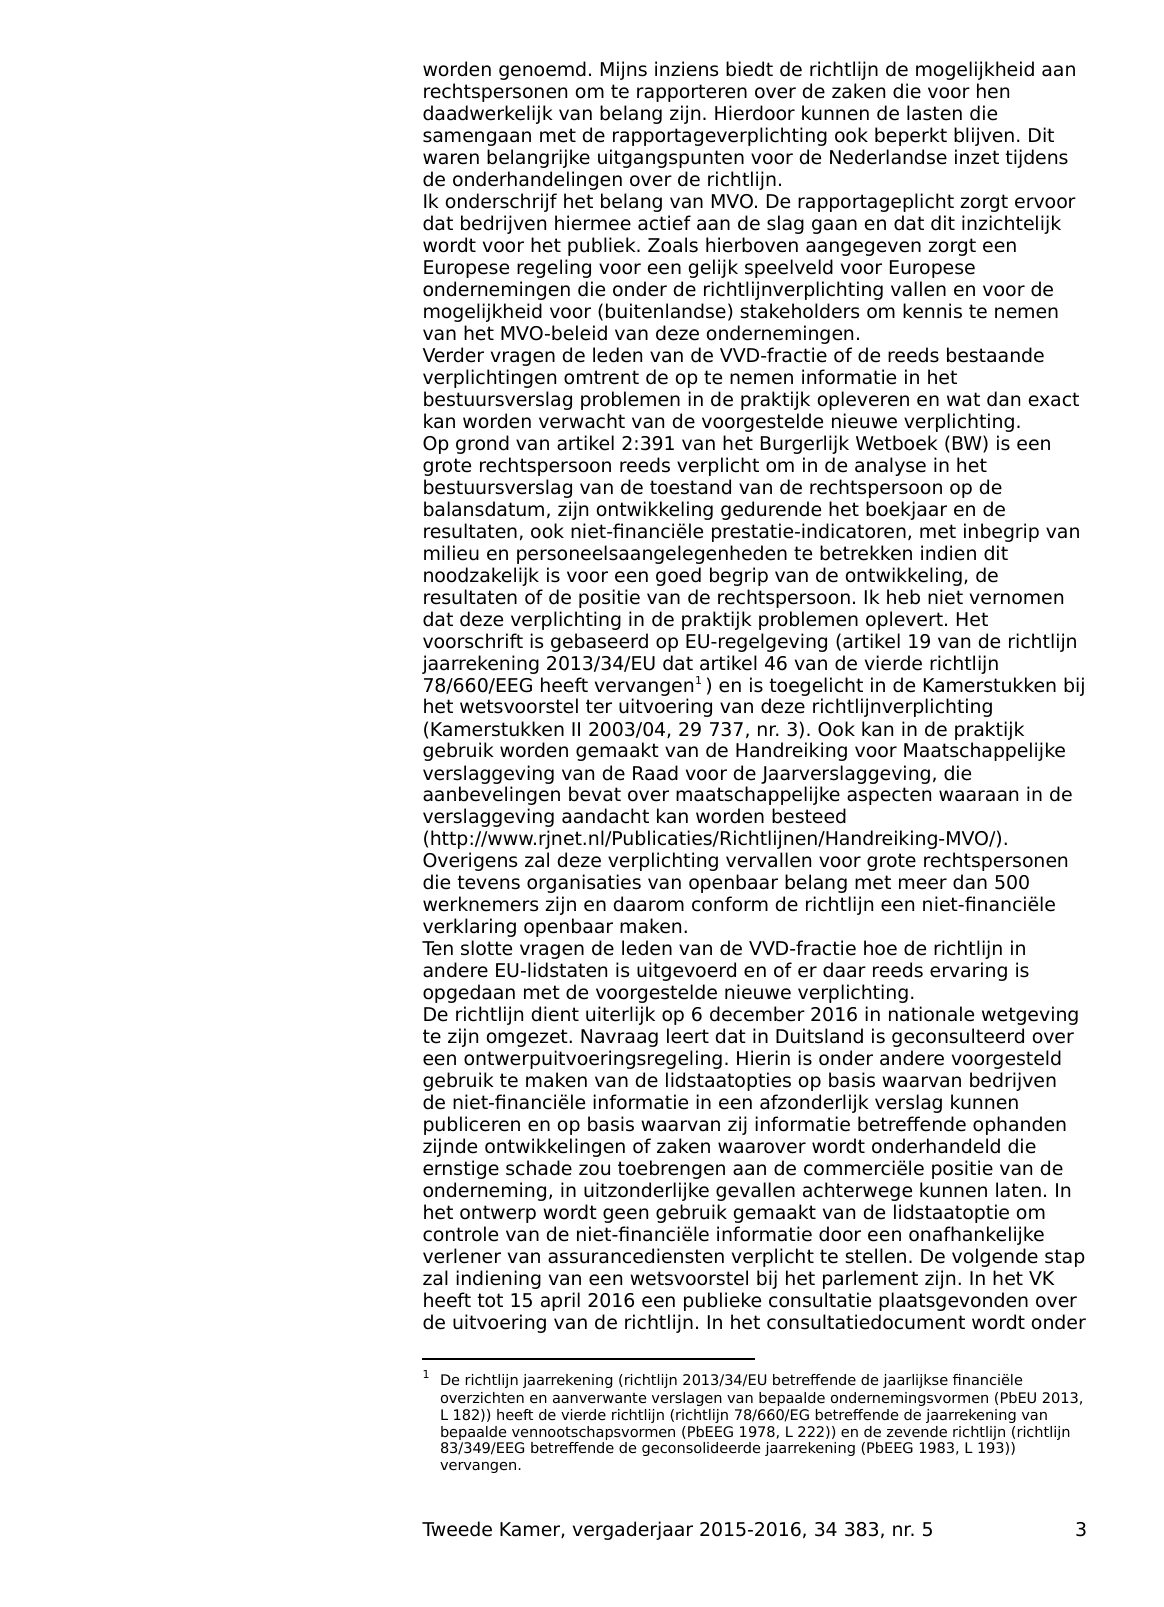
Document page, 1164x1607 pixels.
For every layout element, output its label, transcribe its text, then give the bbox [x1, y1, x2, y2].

text Op grond van artikel 2:391 van het Burgerlijk Wetboek (BW) is een grote rechtspersoon reeds verplicht om in de analyse in het bestuursverslag van de toestand van de rechtspersoon op de balansdatum, zijn ontwikkeling gedurende het boekjaar en de resultaten, ook niet-financiële prestatie-indicatoren, met inbegrip van milieu en personeelsaangelegenheden te betrekken indien dit noodzakelijk is voor een goed begrip van de ontwikkeling, de resultaten of de positie van de rechtspersoon. Ik heb niet vernomen dat deze verplichting in de praktijk problemen oplevert. Het voorschrift is gebaseerd op EU-regelgeving (artikel 19 van de richtlijn jaarrekening 2013/34/EU dat artikel 46 van de vierde richtlijn 78/660/EEG heeft vervangen) en is toegelicht in de Kamerstukken bij het wetsvoorstel ter uitvoering van deze richtlijnverplichting (Kamerstukken II 2003/04, 29 737, nr. 3). Ook kan in de praktijk gebruik worden gemaakt van de Handreiking voor Maatschappelijke verslaggeving van de Raad voor de Jaarverslaggeving, die aanbevelingen bevat over maatschappelijke aspecten waaraan in de verslaggeving aandacht kan worden besteed (http://www.rjnet.nl/Publicaties/Richtlijnen/Handreiking-MVO/). Overigens zal deze verplichting vervallen voor grote rechtspersonen die tevens organisaties van openbaar belang met meer dan 500 werknemers zijn en daarom conform de richtlijn een niet-financiële verklaring openbaar maken. [422, 433, 1087, 938]
text worden genoemd. Mijns inziens biedt de richtlijn de mogelijkheid aan rechtspersonen om te rapporteren over de zaken die voor hen daadwerkelijk van belang zijn. Hierdoor kunnen de lasten die samengaan met de rapportageverplichting ook beperkt blijven. Dit waren belangrijke uitgangspunten voor de Nederlandse inzet tijdens de onderhandelingen over de richtlijn. [422, 59, 1087, 191]
text De richtlijn jaarrekening (richtlijn 2013/34/EU betreffende de jaarlijkse financiële overzichten en aanverwante verslagen van bepaalde ondernemingsvormen (PbEU 2013, L 182)) heeft de vierde richtlijn (richtlijn 78/660/EG betreffende de jaarrekening van bepaalde vennootschapsvormen (PbEEG 1978, L 222)) en de zevende richtlijn (richtlijn 83/349/EEG betreffende de geconsolideerde jaarrekening (PbEEG 1983, L 193)) vervangen. [422, 1368, 1087, 1474]
text Ten slotte vragen de leden van de VVD-fractie hoe de richtlijn in andere EU-lidstaten is uitgevoerd en of er daar reeds ervaring is opgedaan met de voorgestelde nieuwe verplichting. [422, 938, 1087, 1004]
text De richtlijn dient uiterlijk op 6 december 2016 in nationale wetgeving te zijn omgezet. Navraag leert dat in Duitsland is geconsulteerd over een ontwerpuitvoeringsregeling. Hierin is onder andere voorgesteld gebruik te maken van de lidstaatopties op basis waarvan bedrijven de niet-financiële informatie in een afzonderlijk verslag kunnen publiceren en op basis waarvan zij informatie betreffende ophanden zijnde ontwikkelingen of zaken waarover wordt onderhandeld die ernstige schade zou toebrengen aan de commerciële positie van de onderneming, in uitzonderlijke gevallen achterwege kunnen laten. In het ontwerp wordt geen gebruik gemaakt van de lidstaatoptie om controle van de niet-financiële informatie door een onafhankelijke verlener van assurancediensten verplicht te stellen. De volgende stap zal indiening van een wetsvoorstel bij het parlement zijn. In het VK heeft tot 15 april 2016 een publieke consultatie plaatsgevonden over de uitvoering van de richtlijn. In het consultatiedocument wordt onder [422, 1004, 1087, 1334]
text Verder vragen de leden van de VVD-fractie of de reeds bestaande verplichtingen omtrent de op te nemen informatie in het bestuursverslag problemen in de praktijk opleveren en wat dan exact kan worden verwacht van de voorgestelde nieuwe verplichting. [422, 345, 1087, 433]
text Ik onderschrijf het belang van MVO. De rapportageplicht zorgt ervoor dat bedrijven hiermee actief aan de slag gaan en dat dit inzichtelijk wordt voor het publiek. Zoals hierboven aangegeven zorgt een Europese regeling voor een gelijk speelveld voor Europese ondernemingen die onder de richtlijnverplichting vallen en voor de mogelijkheid voor (buitenlandse) stakeholders om kennis te nemen van het MVO-beleid van deze ondernemingen. [422, 191, 1087, 345]
